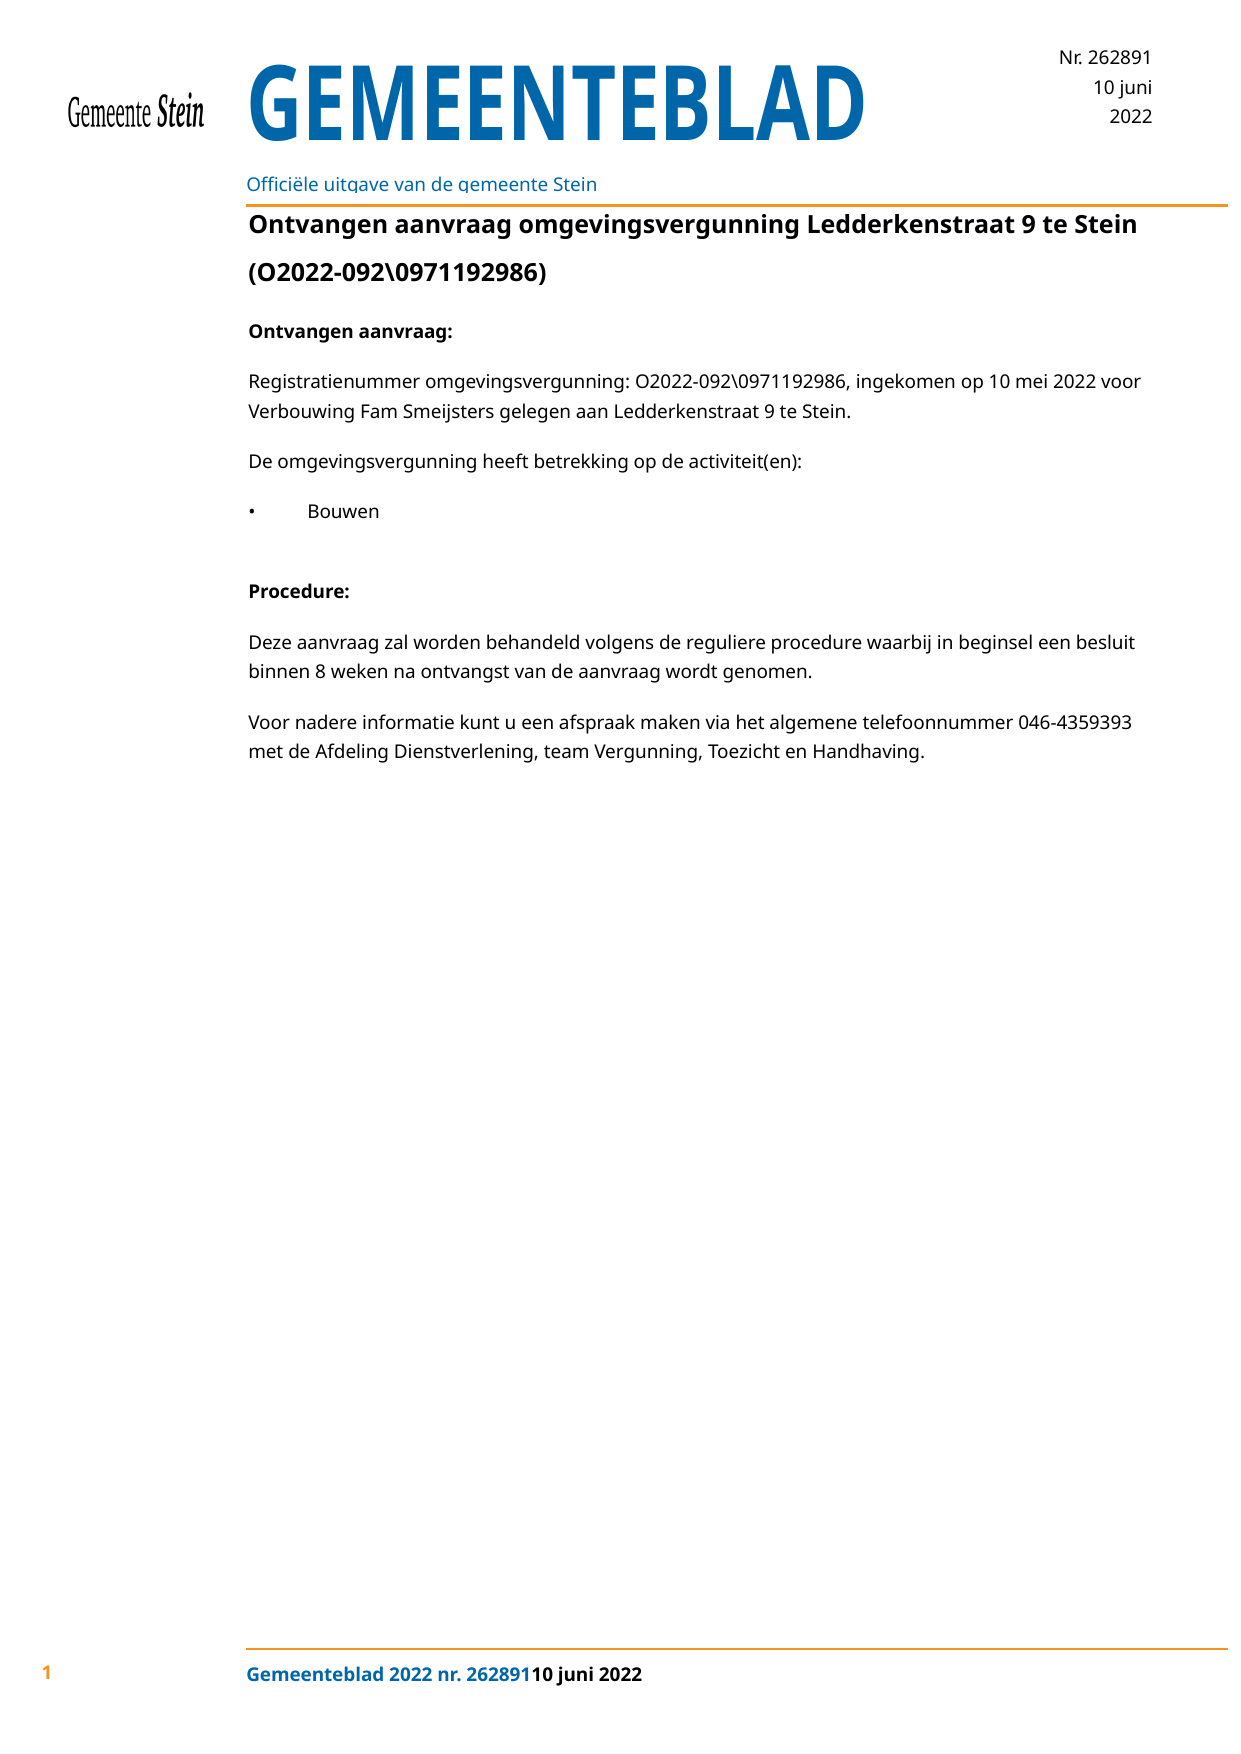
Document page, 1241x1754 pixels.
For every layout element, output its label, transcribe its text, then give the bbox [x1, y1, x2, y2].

text De omgevingsvergunning heeft betrekking op de activiteit(en): [248, 448, 1152, 474]
text Ontvangen aanvraag omgevingsvergunning Ledderkenstraat 9 te Stein (O2022-092\0971192986) [248, 207, 1152, 288]
text Voor nadere informatie kunt u een afspraak maken via het algemene telefoonnummer 046-4359393 met de Afdeling Dienstverlening, team Vergunning, Toezicht en Handhaving. [248, 709, 1152, 764]
list Bouwen [248, 499, 1152, 524]
picture [41, 47, 231, 172]
text Procedure: [248, 579, 1152, 604]
text Registratienummer omgevingsvergunning: O2022-092\0971192986, ingekomen op 10 mei 2022 voor Verbouwing Fam Smeijsters gelegen aan Ledderkenstraat 9 te Stein. [248, 368, 1152, 424]
text Ontvangen aanvraag: [248, 318, 1152, 344]
text Deze aanvraag zal worden behandeld volgens de reguliere procedure waarbij in beginsel een besluit binnen 8 weken na ontvangst van de aanvraag wordt genomen. [248, 629, 1152, 684]
